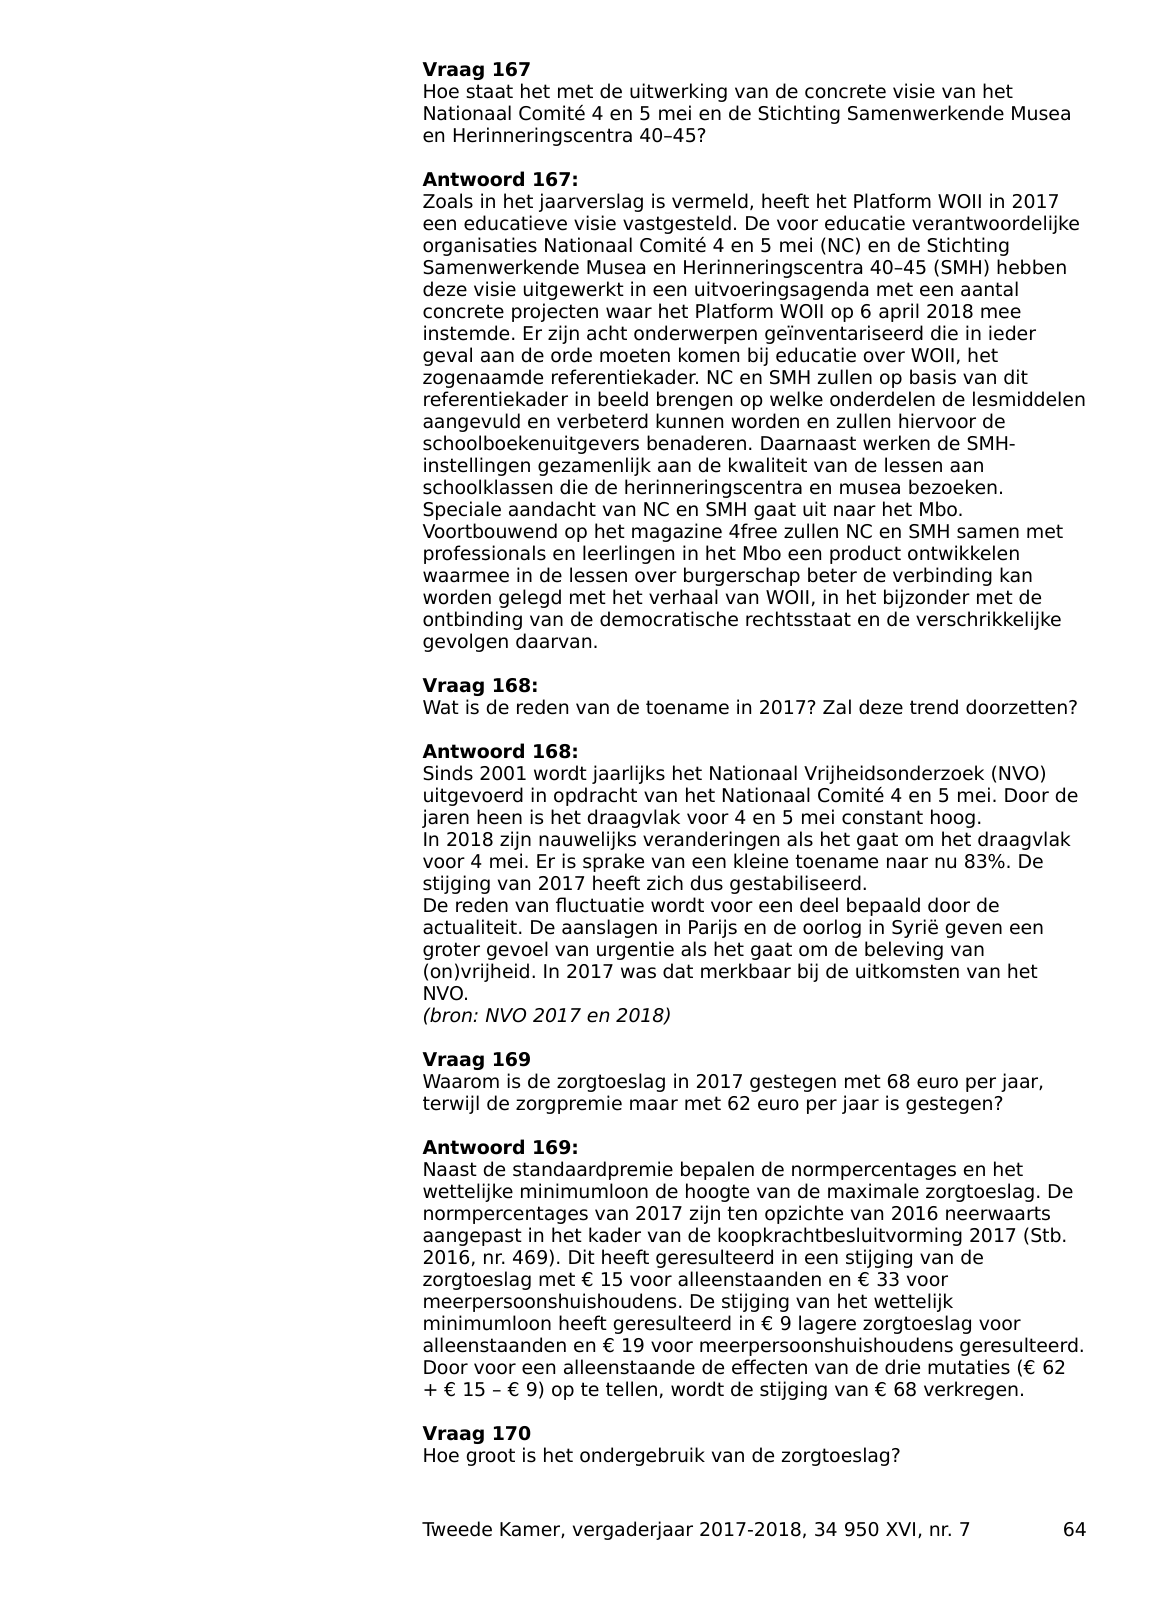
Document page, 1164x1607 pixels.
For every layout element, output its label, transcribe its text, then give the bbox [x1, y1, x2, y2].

text Vraag 168: [422, 675, 1087, 697]
text Door voor een alleenstaande de effecten van de drie mutaties (€ 62 + € 15 – € 9) op te tellen, wordt de stijging van € 68 verkregen. [422, 1357, 1087, 1401]
text Naast de standaardpremie bepalen de normpercentages en het wettelijke minimumloon de hoogte van de maximale zorgtoeslag. De normpercentages van 2017 zijn ten opzichte van 2016 neerwaarts aangepast in het kader van de koopkrachtbesluitvorming 2017 (Stb. 2016, nr. 469). Dit heeft geresulteerd in een stijging van de zorgtoeslag met € 15 voor alleenstaanden en € 33 voor meerpersoonshuishoudens. De stijging van het wettelijk minimumloon heeft geresulteerd in € 9 lagere zorgtoeslag voor alleenstaanden en € 19 voor meerpersoonshuishoudens geresulteerd. [422, 1159, 1087, 1357]
text Antwoord 168: [422, 741, 1087, 763]
text Antwoord 167: [422, 169, 1087, 191]
text Wat is de reden van de toename in 2017? Zal deze trend doorzetten? [422, 697, 1087, 719]
text Vraag 167 [422, 59, 1087, 81]
text In 2018 zijn nauwelijks veranderingen als het gaat om het draagvlak voor 4 mei. Er is sprake van een kleine toename naar nu 83%. De stijging van 2017 heeft zich dus gestabiliseerd. [422, 829, 1087, 895]
text Hoe staat het met de uitwerking van de concrete visie van het Nationaal Comité 4 en 5 mei en de Stichting Samenwerkende Musea en Herinneringscentra 40–45? [422, 81, 1087, 147]
text De reden van fluctuatie wordt voor een deel bepaald door de actualiteit. De aanslagen in Parijs en de oorlog in Syrië geven een groter gevoel van urgentie als het gaat om de beleving van (on)vrijheid. In 2017 was dat merkbaar bij de uitkomsten van het NVO. [422, 895, 1087, 1005]
text Antwoord 169: [422, 1137, 1087, 1159]
text Sinds 2001 wordt jaarlijks het Nationaal Vrijheidsonderzoek (NVO) uitgevoerd in opdracht van het Nationaal Comité 4 en 5 mei. Door de jaren heen is het draagvlak voor 4 en 5 mei constant hoog. [422, 763, 1087, 829]
text (bron: NVO 2017 en 2018) [422, 1005, 1087, 1027]
text Waarom is de zorgtoeslag in 2017 gestegen met 68 euro per jaar, terwijl de zorgpremie maar met 62 euro per jaar is gestegen? [422, 1071, 1087, 1115]
text Hoe groot is het ondergebruik van de zorgtoeslag? [422, 1445, 1087, 1467]
text Zoals in het jaarverslag is vermeld, heeft het Platform WOII in 2017 een educatieve visie vastgesteld. De voor educatie verantwoordelijke organisaties Nationaal Comité 4 en 5 mei (NC) en de Stichting Samenwerkende Musea en Herinneringscentra 40–45 (SMH) hebben deze visie uitgewerkt in een uitvoeringsagenda met een aantal concrete projecten waar het Platform WOII op 6 april 2018 mee instemde. Er zijn acht onderwerpen geïnventariseerd die in ieder geval aan de orde moeten komen bij educatie over WOII, het zogenaamde referentiekader. NC en SMH zullen op basis van dit referentiekader in beeld brengen op welke onderdelen de lesmiddelen aangevuld en verbeterd kunnen worden en zullen hiervoor de schoolboekenuitgevers benaderen. Daarnaast werken de SMH-instellingen gezamenlijk aan de kwaliteit van de lessen aan schoolklassen die de herinneringscentra en musea bezoeken. Speciale aandacht van NC en SMH gaat uit naar het Mbo. Voortbouwend op het magazine 4free zullen NC en SMH samen met professionals en leerlingen in het Mbo een product ontwikkelen waarmee in de lessen over burgerschap beter de verbinding kan worden gelegd met het verhaal van WOII, in het bijzonder met de ontbinding van de democratische rechtsstaat en de verschrikkelijke gevolgen daarvan. [422, 191, 1087, 653]
text Vraag 169 [422, 1049, 1087, 1071]
text Vraag 170 [422, 1423, 1087, 1445]
